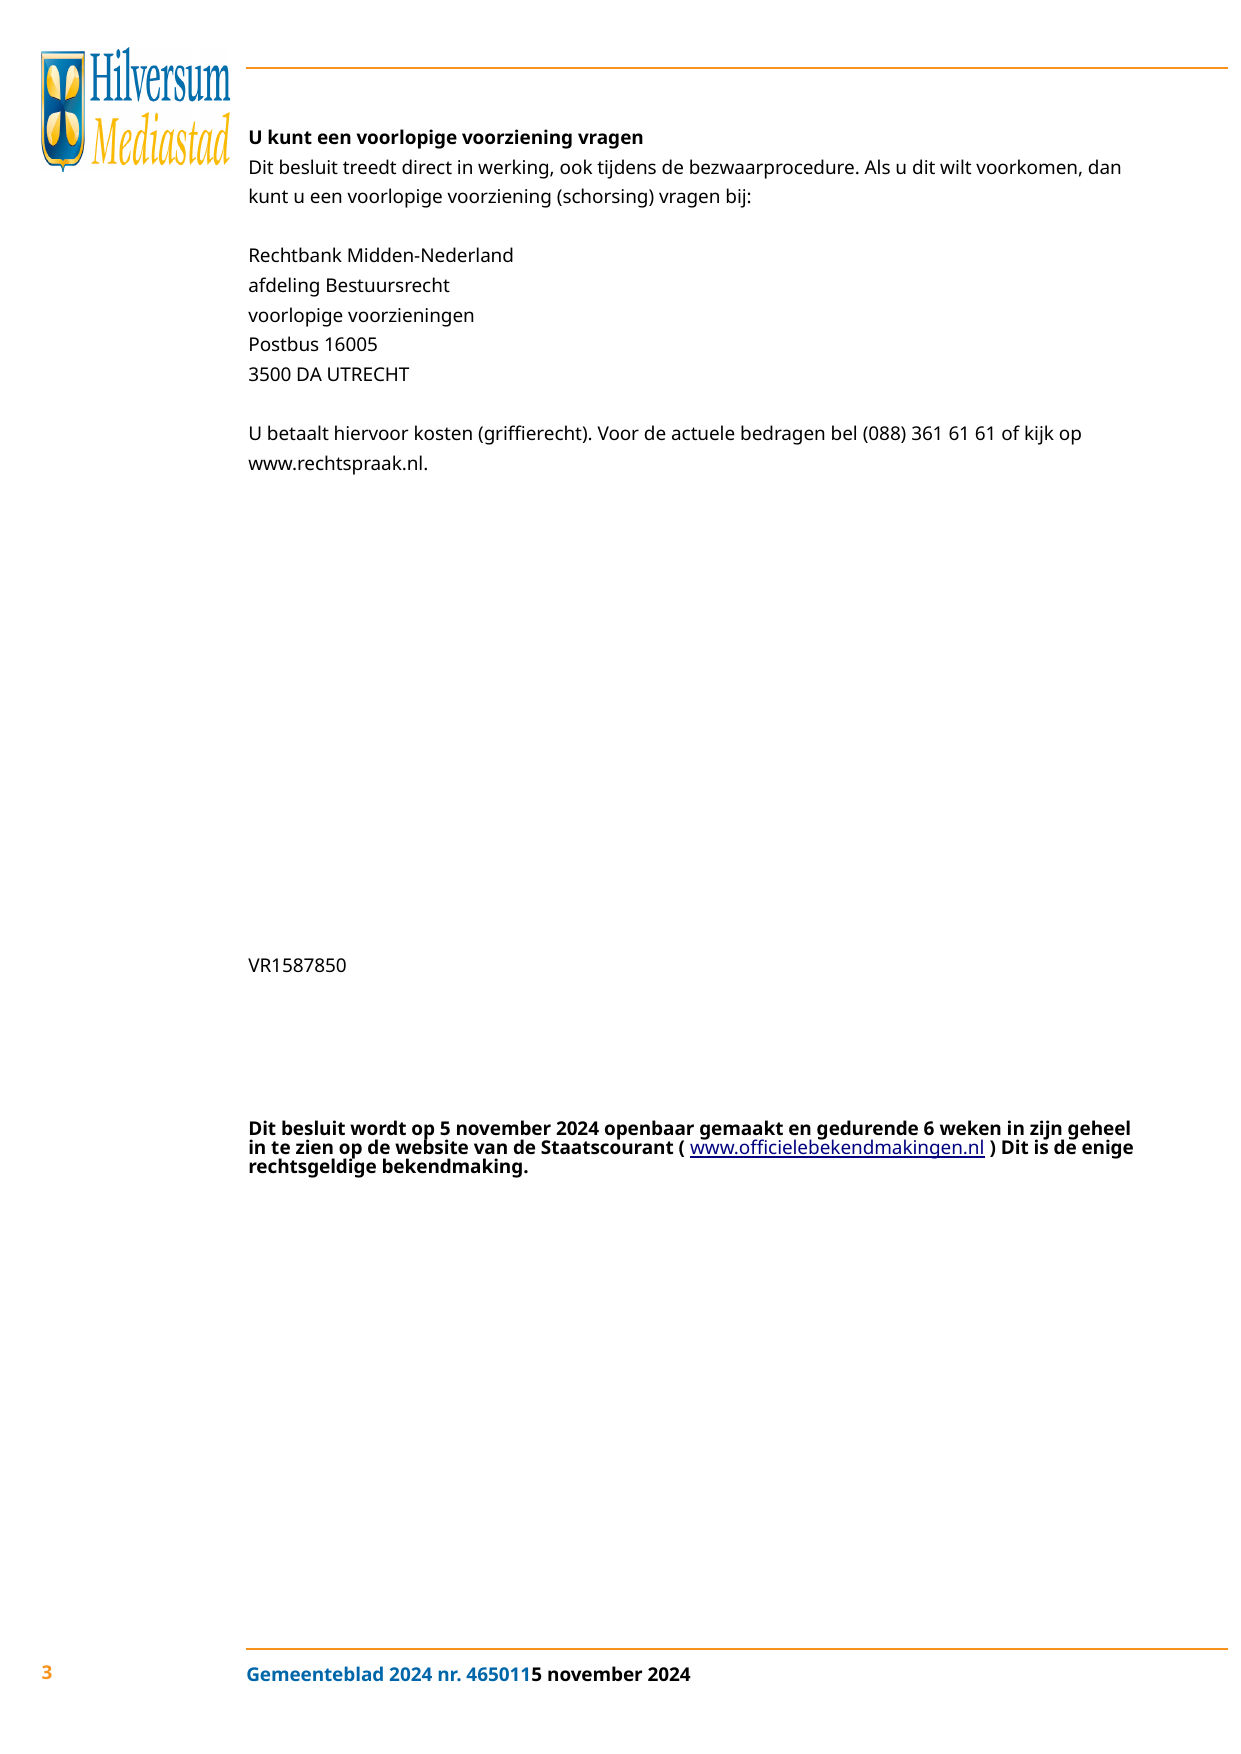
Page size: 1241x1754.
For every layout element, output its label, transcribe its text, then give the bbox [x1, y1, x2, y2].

text U betaalt hiervoor kosten (griffierecht). Voor de actuele bedragen bel (088) 361 61 61 of kijk op www.rechtspraak.nl. [248, 420, 1152, 476]
text voorlopige voorzieningen [248, 302, 1152, 328]
text Dit besluit wordt op 5 november 2024 openbaar gemaakt en gedurende 6 weken in zijn geheel in te zien op de website van de Staatscourant ( www.officielebekendmakingen.nl ) Dit is de enige rechtsgeldige bekendmaking. [248, 1120, 1152, 1178]
text VR1587850 [248, 953, 1152, 978]
text U kunt een voorlopige voorziening vragen [248, 124, 1152, 150]
text Dit besluit treedt direct in werking, ook tijdens de bezwaarprocedure. Als u dit wilt voorkomen, dan kunt u een voorlopige voorziening (schorsing) vragen bij: [248, 154, 1152, 209]
text Postbus 16005 [248, 331, 1152, 357]
text Rechtbank Midden-Nederland [248, 243, 1152, 268]
picture [41, 47, 231, 172]
text 3500 DA UTRECHT [248, 361, 1152, 387]
text afdeling Bestuursrecht [248, 272, 1152, 298]
